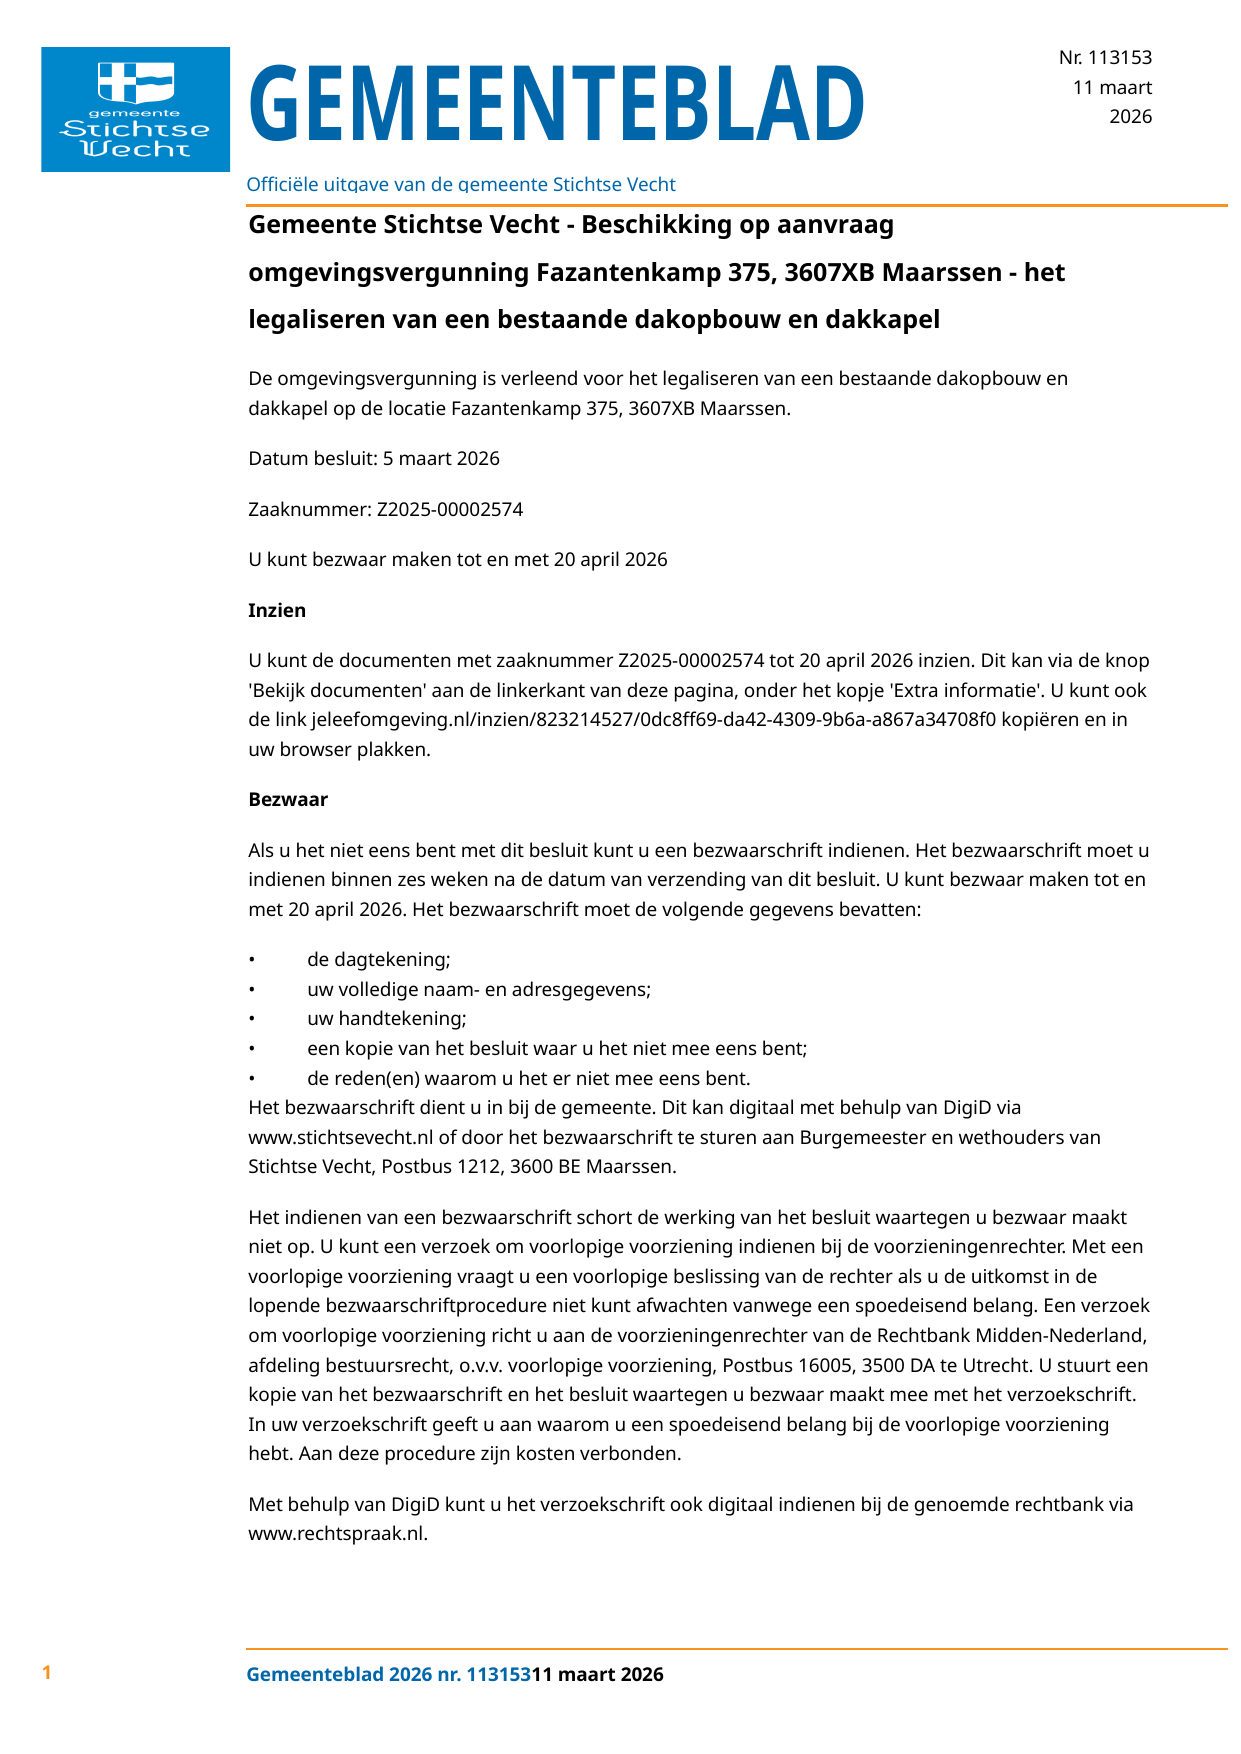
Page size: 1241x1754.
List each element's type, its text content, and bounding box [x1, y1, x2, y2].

text Als u het niet eens bent met dit besluit kunt u een bezwaarschrift indienen. Het bezwaarschrift moet u indienen binnen zes weken na de datum van verzending van dit besluit. U kunt bezwaar maken tot en met 20 april 2026. Het bezwaarschrift moet de volgende gegevens bevatten: [248, 837, 1152, 922]
list uw handtekening; [248, 1006, 1152, 1031]
text Datum besluit: 5 maart 2026 [248, 446, 1152, 471]
text U kunt bezwaar maken tot en met 20 april 2026 [248, 546, 1152, 572]
list een kopie van het besluit waar u het niet mee eens bent; [248, 1035, 1152, 1061]
text Gemeente Stichtse Vecht - Beschikking op aanvraag omgevingsvergunning Fazantenkamp 375, 3607XB Maarssen - het legaliseren van een bestaande dakopbouw en dakkapel [248, 207, 1152, 336]
list de dagtekening; [248, 946, 1152, 972]
text Met behulp van DigiD kunt u het verzoekschrift ook digitaal indienen bij de genoemde rechtbank via www.rechtspraak.nl. [248, 1491, 1152, 1546]
text Het indienen van een bezwaarschrift schort de werking van het besluit waartegen u bezwaar maakt niet op. U kunt een verzoek om voorlopige voorziening indienen bij de voorzieningenrechter. Met een voorlopige voorziening vraagt u een voorlopige beslissing van de rechter als u de uitkomst in de lopende bezwaarschriftprocedure niet kunt afwachten vanwege een spoedeisend belang. Een verzoek om voorlopige voorziening richt u aan de voorzieningenrechter van de Rechtbank Midden-Nederland, afdeling bestuursrecht, o.v.v. voorlopige voorziening, Postbus 16005, 3500 DA te Utrecht. U stuurt een kopie van het bezwaarschrift en het besluit waartegen u bezwaar maakt mee met het verzoekschrift. In uw verzoekschrift geeft u aan waarom u een spoedeisend belang bij de voorlopige voorziening hebt. Aan deze procedure zijn kosten verbonden. [248, 1204, 1152, 1466]
text De omgevingsvergunning is verleend voor het legaliseren van een bestaande dakopbouw en dakkapel op de locatie Fazantenkamp 375, 3607XB Maarssen. [248, 366, 1152, 421]
text Het bezwaarschrift dient u in bij de gemeente. Dit kan digitaal met behulp van DigiD via www.stichtsevecht.nl of door het bezwaarschrift te sturen aan Burgemeester en wethouders van Stichtse Vecht, Postbus 1212, 3600 BE Maarssen. [248, 1094, 1152, 1179]
list uw volledige naam- en adresgegevens; [248, 976, 1152, 1002]
picture [137, 63, 174, 103]
list de reden(en) waarom u het er niet mee eens bent. [248, 1065, 1152, 1090]
picture [99, 63, 135, 101]
text Bezwaar [248, 786, 1152, 812]
text Zaaknummer: Z2025-00002574 [248, 496, 1152, 522]
text U kunt de documenten met zaaknummer Z2025-00002574 tot 20 april 2026 inzien. Dit kan via de knop 'Bekijk documenten' aan de linkerkant van deze pagina, onder het kopje 'Extra informatie'. U kunt ook de link jeleefomgeving.nl/inzien/823214527/0dc8ff69-da42-4309-9b6a-a867a34708f0 kopiëren en in uw browser plakken. [248, 647, 1152, 762]
text Inzien [248, 597, 1152, 622]
